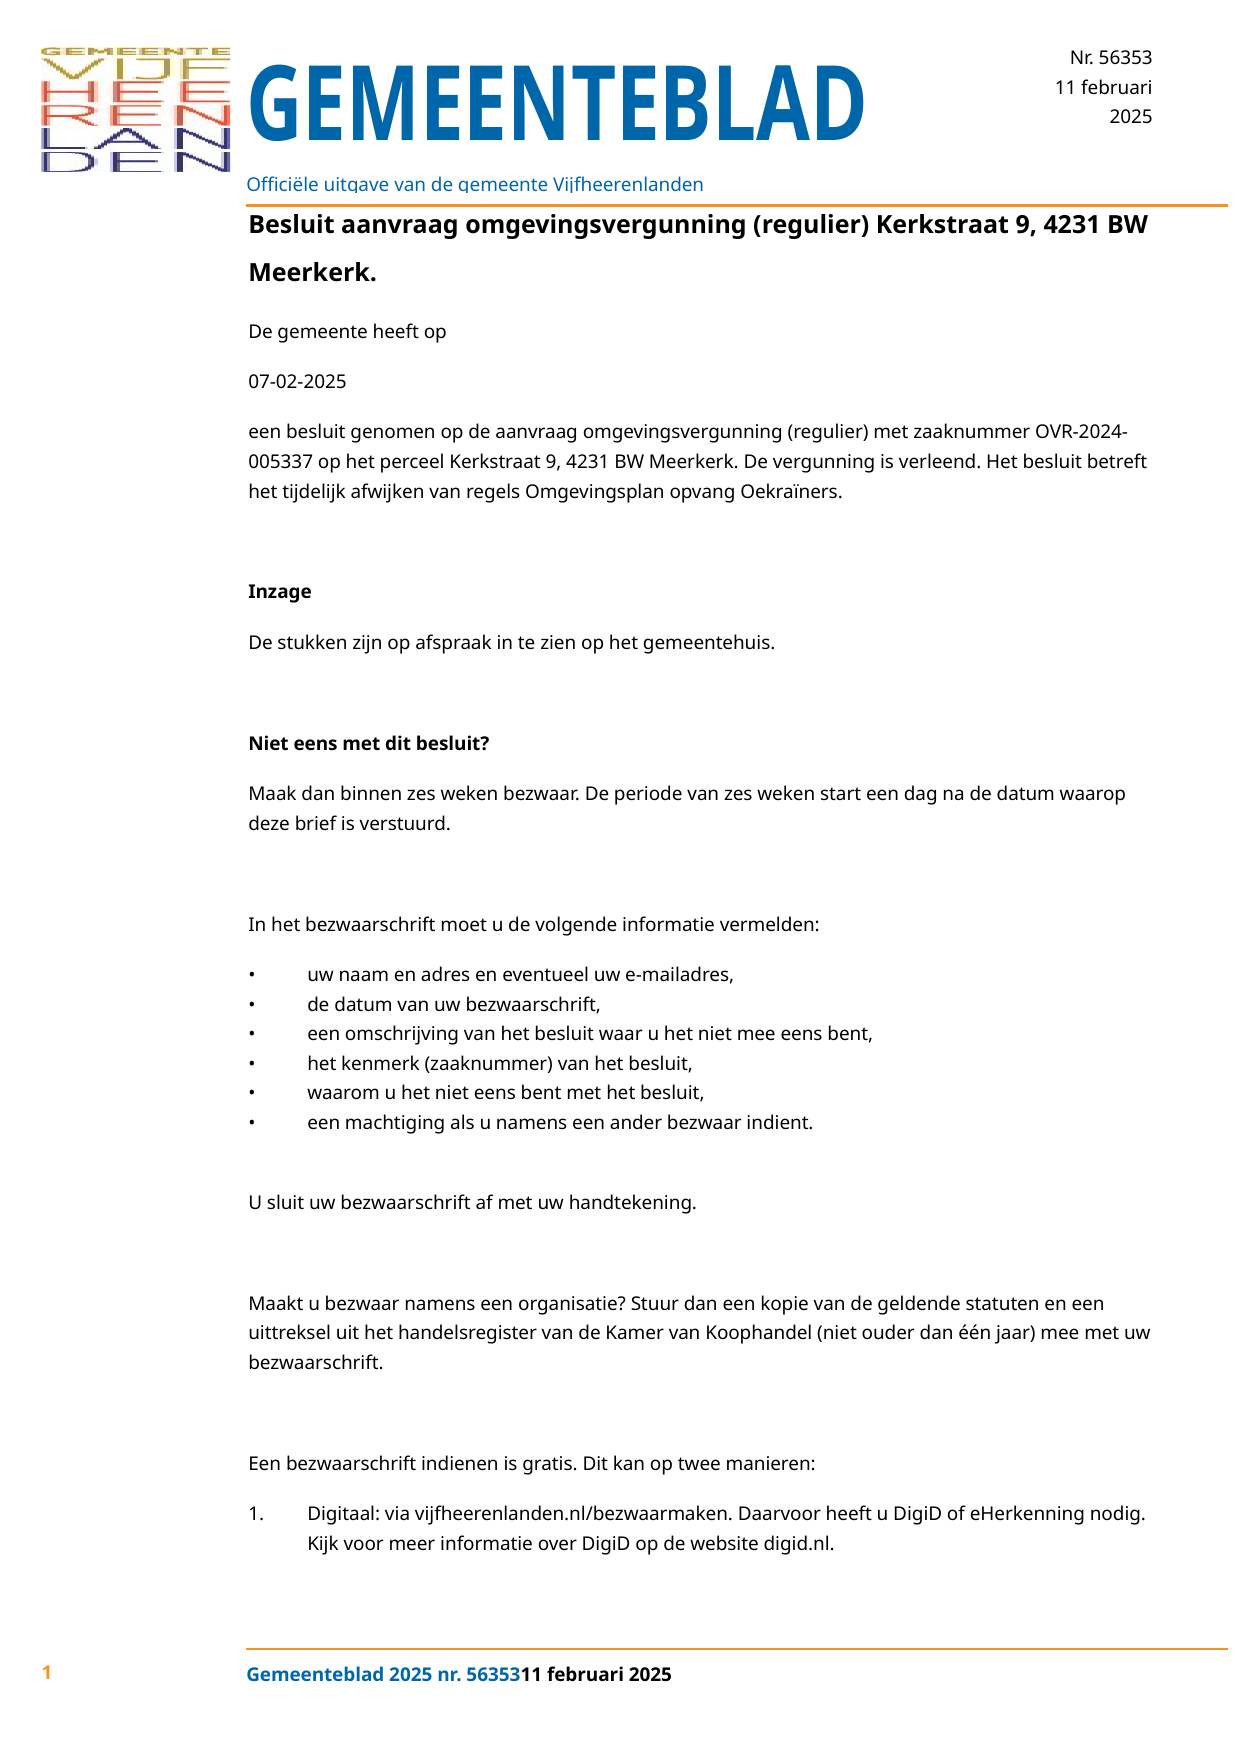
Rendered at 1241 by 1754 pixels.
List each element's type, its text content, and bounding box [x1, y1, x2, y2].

text In het bezwaarschrift moet u de volgende informatie vermelden: [248, 911, 1152, 937]
text Inzage [248, 579, 1152, 604]
text een besluit genomen op de aanvraag omgevingsvergunning (regulier) met zaaknummer OVR-2024-005337 op het perceel Kerkstraat 9, 4231 BW Meerkerk. De vergunning is verleend. Het besluit betreft het tijdelijk afwijken van regels Omgevingsplan opvang Oekraïners. [248, 419, 1152, 504]
list een machtiging als u namens een ander bezwaar indient. [248, 1109, 1152, 1135]
text De stukken zijn op afspraak in te zien op het gemeentehuis. [248, 629, 1152, 655]
text De gemeente heeft op [248, 318, 1152, 344]
list uw naam en adres en eventueel uw e-mailadres, [248, 961, 1152, 987]
text U sluit uw bezwaarschrift af met uw handtekening. [248, 1189, 1152, 1215]
picture [41, 47, 231, 172]
text Maak dan binnen zes weken bezwaar. De periode van zes weken start een dag na de datum waarop deze brief is verstuurd. [248, 780, 1152, 836]
text 07-02-2025 [248, 368, 1152, 394]
text Besluit aanvraag omgevingsvergunning (regulier) Kerkstraat 9, 4231 BW Meerkerk. [248, 207, 1152, 288]
list een omschrijving van het besluit waar u het niet mee eens bent, [248, 1020, 1152, 1046]
list de datum van uw bezwaarschrift, [248, 991, 1152, 1017]
list het kenmerk (zaaknummer) van het besluit, [248, 1050, 1152, 1076]
text Niet eens met dit besluit? [248, 730, 1152, 756]
text Maakt u bezwaar namens een organisatie? Stuur dan een kopie van de geldende statuten en een uittreksel uit het handelsregister van de Kamer van Koophandel (niet ouder dan één jaar) mee met uw bezwaarschrift. [248, 1290, 1152, 1375]
text Een bezwaarschrift indienen is gratis. Dit kan op twee manieren: [248, 1450, 1152, 1476]
list waarom u het niet eens bent met het besluit, [248, 1079, 1152, 1105]
list Digitaal: via vijfheerenlanden.nl/bezwaarmaken. Daarvoor heeft u DigiD of eHerkenning nodig. Kijk voor meer informatie over DigiD op de website digid.nl. [248, 1500, 1152, 1556]
